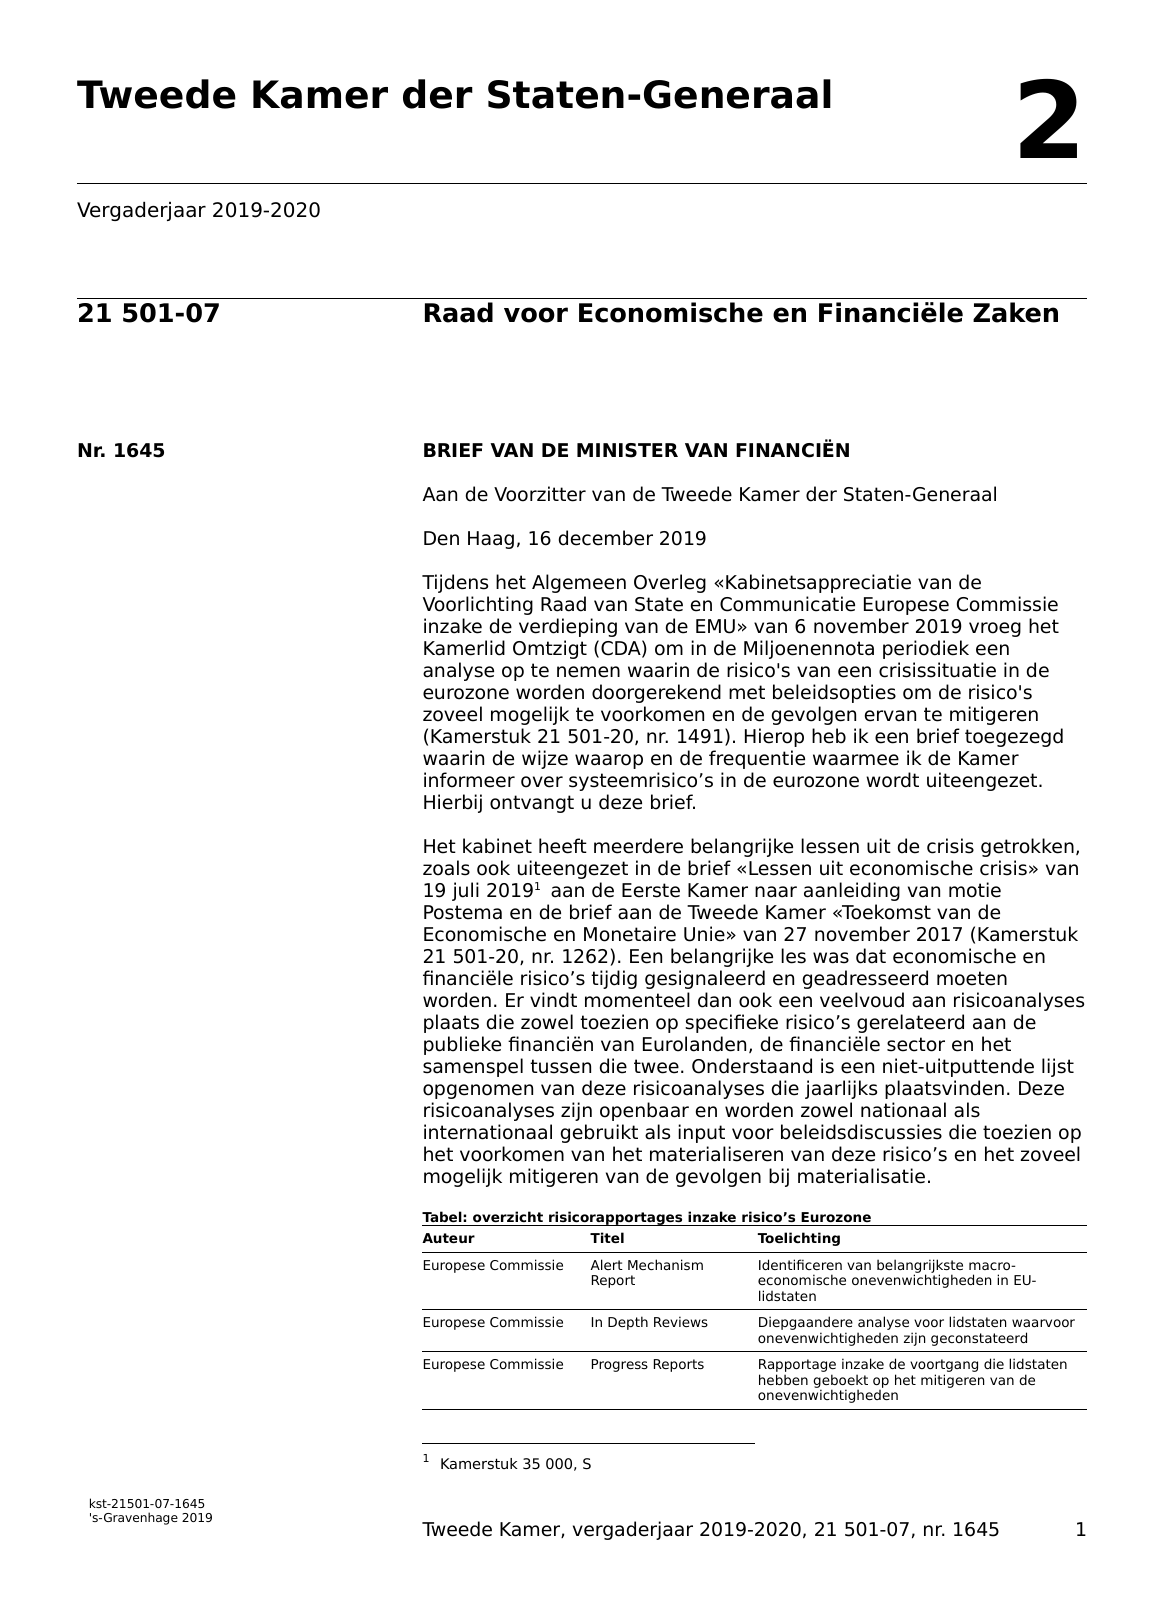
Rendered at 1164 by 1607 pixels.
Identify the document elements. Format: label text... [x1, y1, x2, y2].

table_header 2 [886, 59, 1087, 183]
text Den Haag, 16 december 2019 [422, 528, 1087, 550]
text Aan de Voorzitter van de Tweede Kamer der Staten-Generaal [422, 484, 1087, 506]
table_cell Progress Reports [584, 1352, 752, 1409]
table_header Tabel: overzicht risicorapportages inzake risico’s Eurozone [422, 1210, 1087, 1225]
table_cell Auteur [422, 1226, 584, 1252]
table_cell Rapportage inzake de voortgang die lidstaten hebben geboekt op het mitigeren van de onevenwichtigheden [752, 1352, 1087, 1409]
table_cell Toelichting [752, 1226, 1087, 1252]
text Het kabinet heeft meerdere belangrijke lessen uit de crisis getrokken, zoals ook uiteengezet in de brief «Lessen uit economische crisis» van 19 juli 2019 aan de Eerste Kamer naar aanleiding van motie Postema en de brief aan de Tweede Kamer «Toekomst van de Economische en Monetaire Unie» van 27 november 2017 (Kamerstuk 21 501-20, nr. 1262). Een belangrijke les was dat economische en financiële risico’s tijdig gesignaleerd en geadresseerd moeten worden. Er vindt momenteel dan ook een veelvoud aan risicoanalyses plaats die zowel toezien op specifieke risico’s gerelateerd aan de publieke financiën van Eurolanden, de financiële sector en het samenspel tussen die twee. Onderstaand is een niet-uitputtende lijst opgenomen van deze risicoanalyses die jaarlijks plaatsvinden. Deze risicoanalyses zijn openbaar en worden zowel nationaal als internationaal gebruikt als input voor beleidsdiscussies die toezien op het voorkomen van het materialiseren van deze risico’s en het zoveel mogelijk mitigeren van de gevolgen bij materialisatie. [422, 836, 1087, 1188]
text kst-21501-07-1645 [88, 1497, 323, 1511]
text 's-Gravenhage 2019 [88, 1511, 323, 1525]
table_cell Vergaderjaar 2019-2020 [77, 184, 1087, 298]
subtitle Nr. 1645 BRIEF VAN DE MINISTER VAN FINANCIËN [77, 440, 1087, 462]
table_cell In Depth Reviews [584, 1310, 752, 1351]
table_cell Europese Commissie [422, 1352, 584, 1409]
table_cell Diepgaandere analyse voor lidstaten waarvoor onevenwichtigheden zijn geconstateerd [752, 1310, 1087, 1351]
text Kamerstuk 35 000, S [422, 1452, 1087, 1474]
table_cell Identificeren van belangrijkste macro-economische onevenwichtigheden in EU-lidstaten [752, 1253, 1087, 1309]
table_cell Europese Commissie [422, 1310, 584, 1351]
table_cell Titel [584, 1226, 752, 1252]
text Tijdens het Algemeen Overleg «Kabinetsappreciatie van de Voorlichting Raad van State en Communicatie Europese Commissie inzake de verdieping van de EMU» van 6 november 2019 vroeg het Kamerlid Omtzigt (CDA) om in de Miljoenennota periodiek een analyse op te nemen waarin de risico's van een crisissituatie in de eurozone worden doorgerekend met beleidsopties om de risico's zoveel mogelijk te voorkomen en de gevolgen ervan te mitigeren (Kamerstuk 21 501-20, nr. 1491). Hierop heb ik een brief toegezegd waarin de wijze waarop en de frequentie waarmee ik de Kamer informeer over systeemrisico’s in de eurozone wordt uiteengezet. Hierbij ontvangt u deze brief. [422, 572, 1087, 814]
subtitle 21 501-07 Raad voor Economische en Financiële Zaken [77, 299, 1087, 329]
table_cell Europese Commissie [422, 1253, 584, 1309]
table_cell Alert Mechanism Report [584, 1253, 752, 1309]
table_header Tweede Kamer der Staten-Generaal [77, 59, 886, 183]
